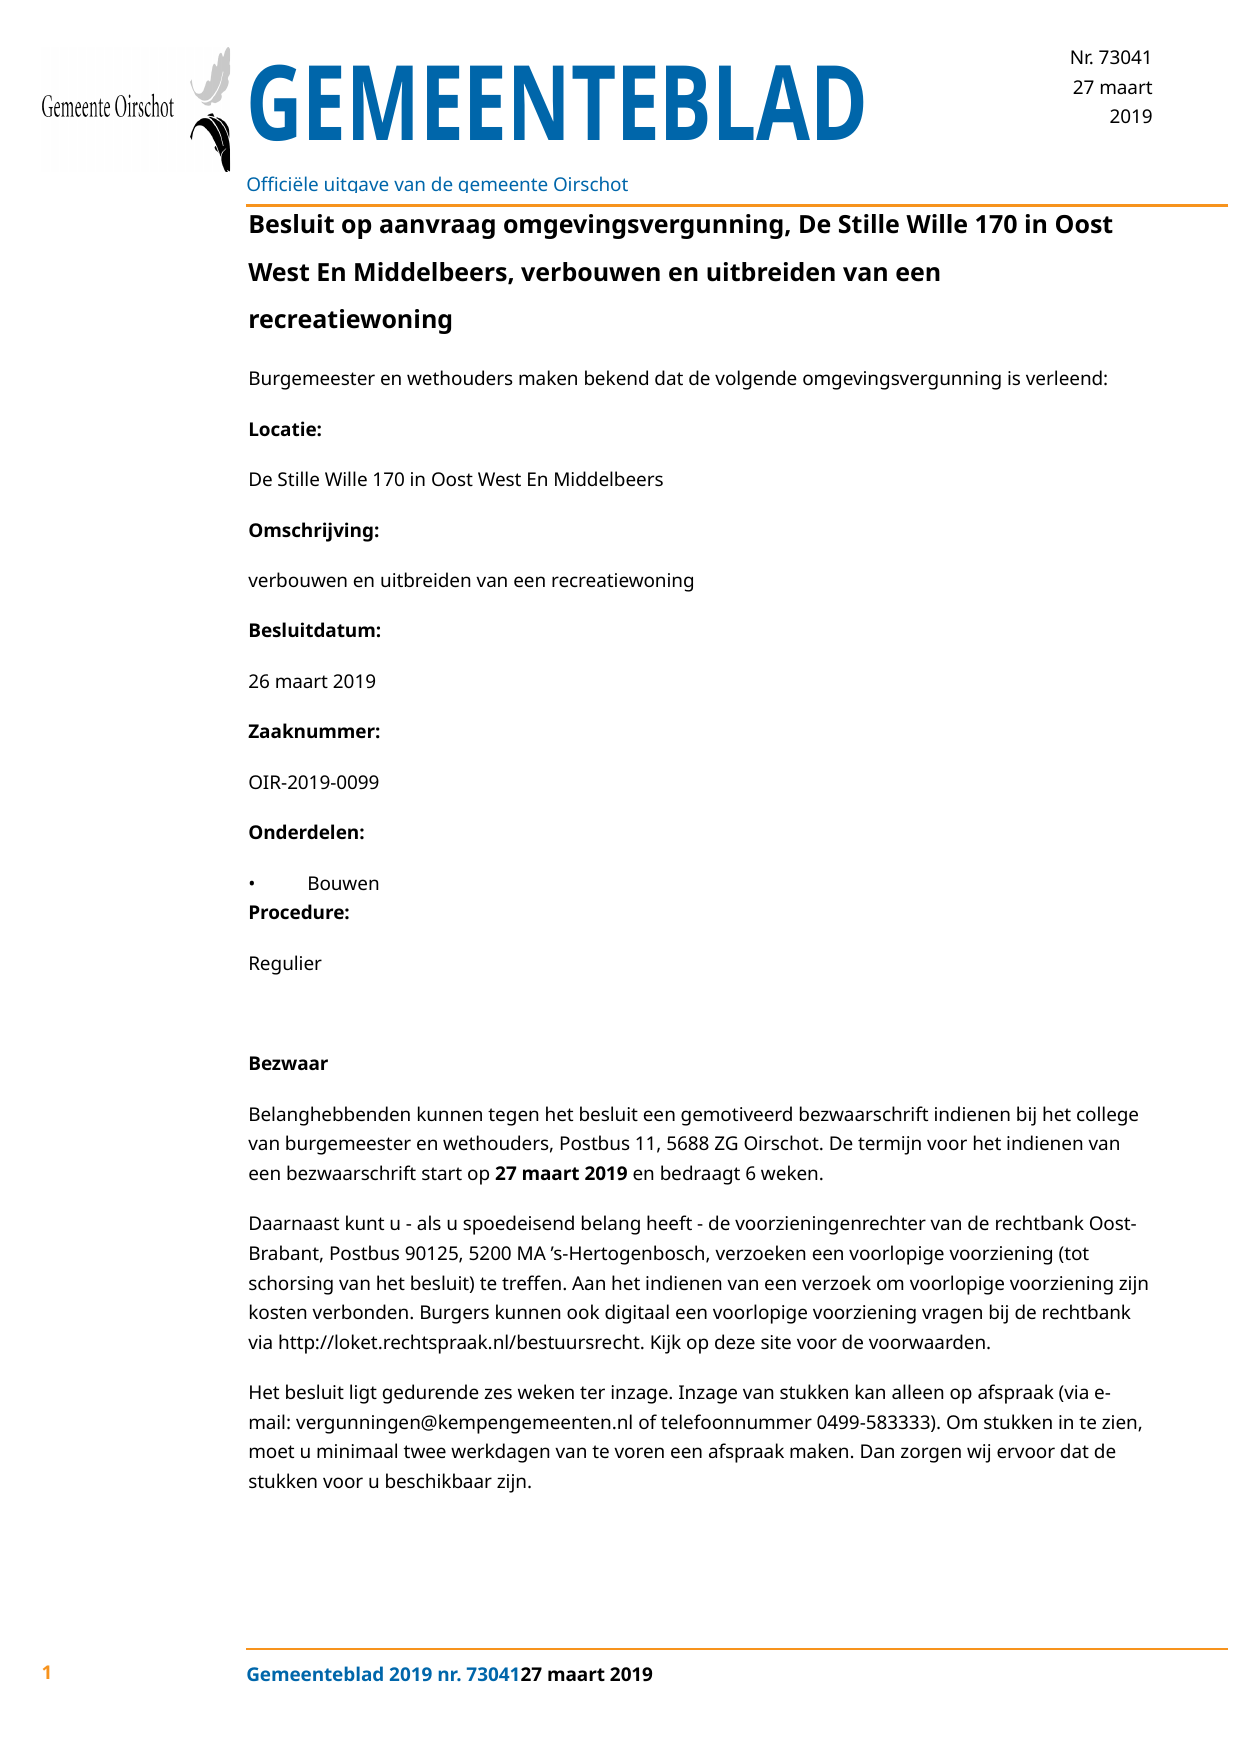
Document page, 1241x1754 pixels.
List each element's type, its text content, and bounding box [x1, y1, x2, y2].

picture [41, 47, 231, 172]
text Regulier [248, 950, 1152, 975]
text Belanghebbenden kunnen tegen het besluit een gemotiveerd bezwaarschrift indienen bij het college van burgemeester en wethouders, Postbus 11, 5688 ZG Oirschot. De termijn voor het indienen van een bezwaarschrift start op 27 maart 2019 en bedraagt 6 weken. [248, 1101, 1152, 1186]
text Het besluit ligt gedurende zes weken ter inzage. Inzage van stukken kan alleen op afspraak (via e-mail: vergunningen@kempengemeenten.nl of telefoonnummer 0499-583333). Om stukken in te zien, moet u minimaal twee werkdagen van te voren een afspraak maken. Dan zorgen wij ervoor dat de stukken voor u beschikbaar zijn. [248, 1379, 1152, 1494]
text Besluit op aanvraag omgevingsvergunning, De Stille Wille 170 in Oost West En Middelbeers, verbouwen en uitbreiden van een recreatiewoning [248, 207, 1152, 336]
text Omschrijving: [248, 517, 1152, 542]
text Procedure: [248, 899, 1152, 925]
text Onderdelen: [248, 819, 1152, 845]
text Bezwaar [248, 1051, 1152, 1076]
text Besluitdatum: [248, 618, 1152, 643]
text OIR-2019-0099 [248, 769, 1152, 794]
text 26 maart 2019 [248, 668, 1152, 694]
text Locatie: [248, 416, 1152, 442]
text De Stille Wille 170 in Oost West En Middelbeers [248, 466, 1152, 492]
text Daarnaast kunt u - als u spoedeisend belang heeft - de voorzieningenrechter van de rechtbank Oost-Brabant, Postbus 90125, 5200 MA ’s-Hertogenbosch, verzoeken een voorlopige voorziening (tot schorsing van het besluit) te treffen. Aan het indienen van een verzoek om voorlopige voorziening zijn kosten verbonden. Burgers kunnen ook digitaal een voorlopige voorziening vragen bij de rechtbank via http://loket.rechtspraak.nl/bestuursrecht. Kijk op deze site voor de voorwaarden. [248, 1211, 1152, 1354]
text verbouwen en uitbreiden van een recreatiewoning [248, 567, 1152, 593]
text Burgemeester en wethouders maken bekend dat de volgende omgevingsvergunning is verleend: [248, 366, 1152, 391]
text Zaaknummer: [248, 718, 1152, 744]
list Bouwen [248, 870, 1152, 895]
